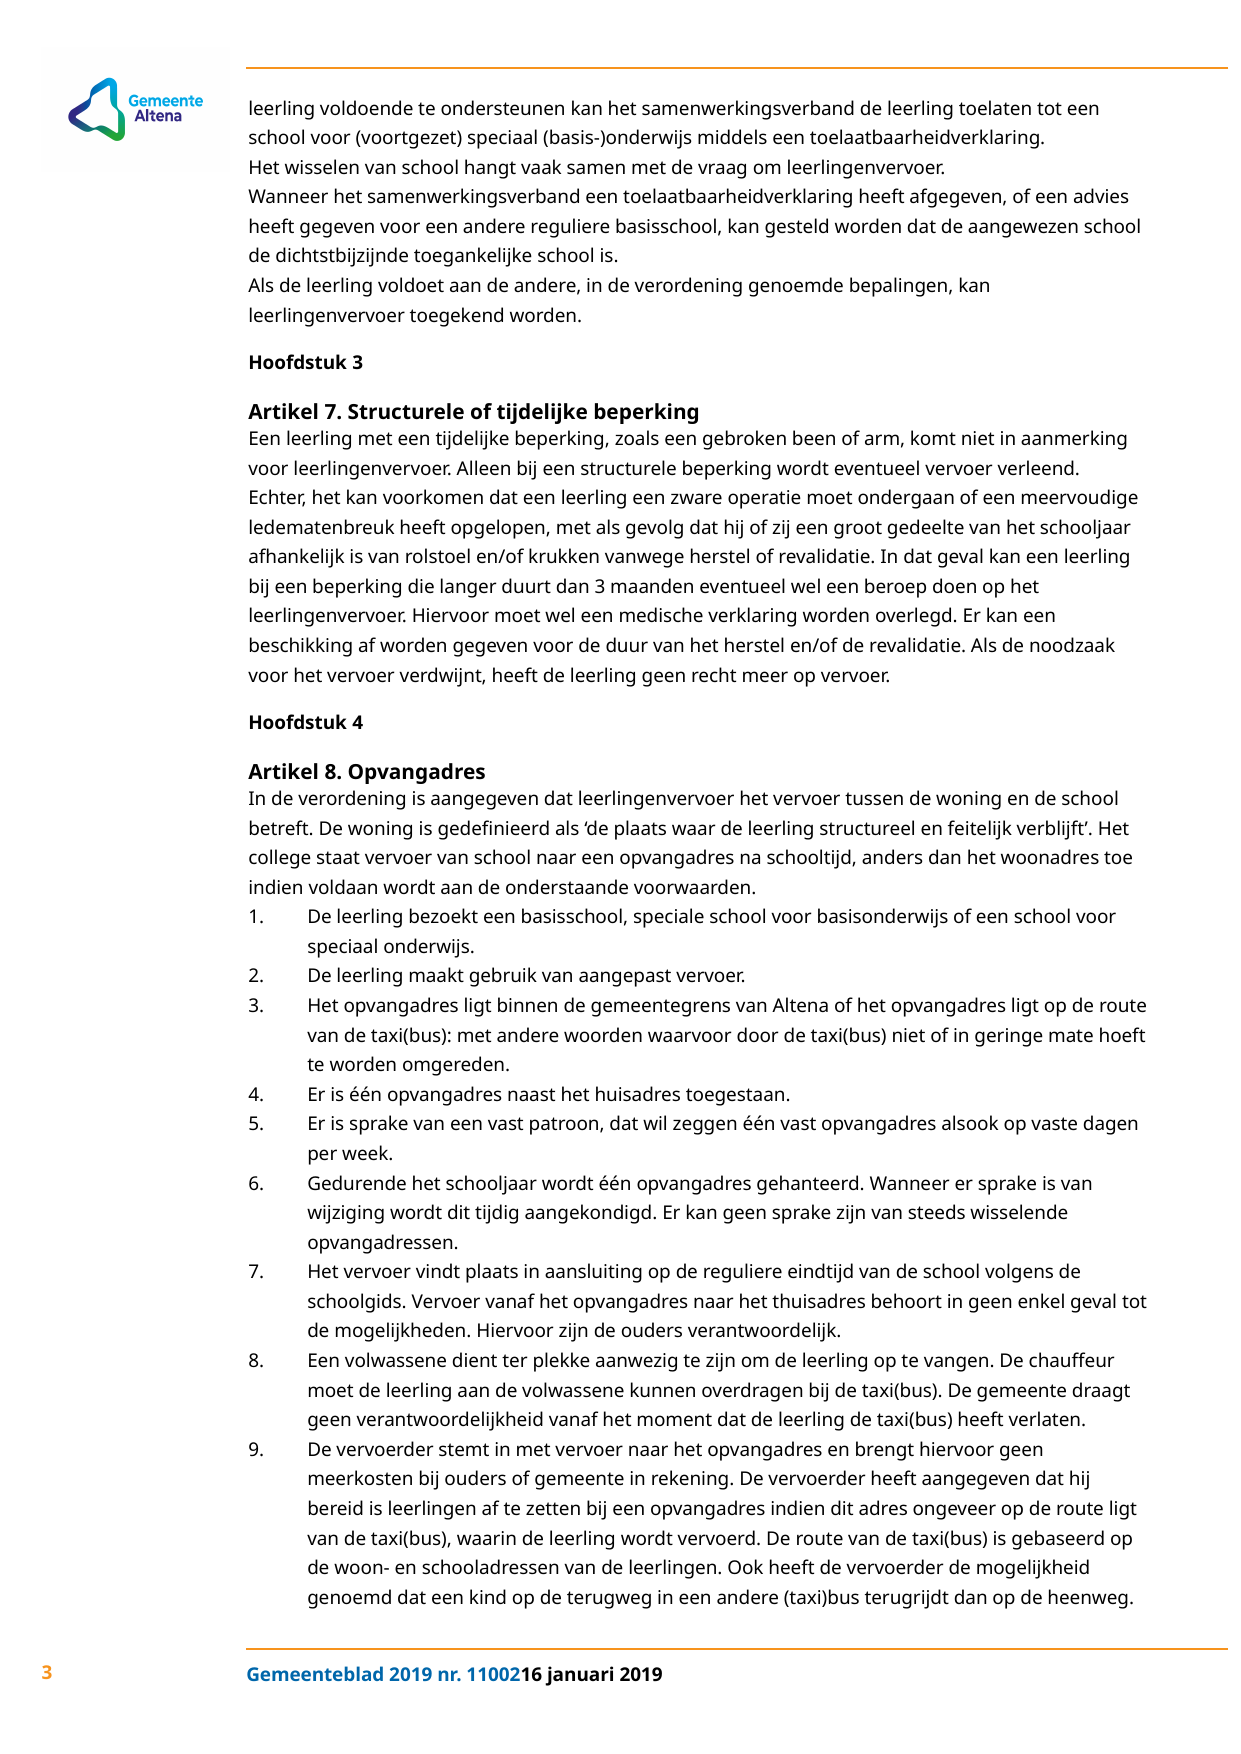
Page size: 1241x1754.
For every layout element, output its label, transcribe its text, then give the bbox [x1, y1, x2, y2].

list Het vervoer vindt plaats in aansluiting op de reguliere eindtijd van de school volgens de schoolgids. Vervoer vanaf het opvangadres naar het thuisadres behoort in geen enkel geval tot de mogelijkheden. Hiervoor zijn de ouders verantwoordelijk. [248, 1258, 1152, 1343]
text Hoofdstuk 3 [248, 347, 1152, 376]
list De vervoerder stemt in met vervoer naar het opvangadres en brengt hiervoor geen meerkosten bij ouders of gemeente in rekening. De vervoerder heeft aangegeven dat hij bereid is leerlingen af te zetten bij een opvangadres indien dit adres ongeveer op de route ligt van de taxi(bus), waarin de leerling wordt vervoerd. De route van de taxi(bus) is gebaseerd op de woon- en schooladressen van de leerlingen. Ook heeft de vervoerder de mogelijkheid genoemd dat een kind op de terugweg in een andere (taxi)bus terugrijdt dan op de heenweg. [248, 1436, 1152, 1610]
list Het opvangadres ligt binnen de gemeentegrens van Altena of het opvangadres ligt op de route van de taxi(bus): met andere woorden waarvoor door de taxi(bus) niet of in geringe mate hoeft te worden omgereden. [248, 992, 1152, 1077]
text Wanneer het samenwerkingsverband een toelaatbaarheidverklaring heeft afgegeven, of een advies heeft gegeven voor een andere reguliere basisschool, kan gesteld worden dat de aangewezen school de dichtstbijzijnde toegankelijke school is. [248, 183, 1152, 268]
text In de verordening is aangegeven dat leerlingenvervoer het vervoer tussen de woning en de school betreft. De woning is gedefinieerd als ‘de plaats waar de leerling structureel en feitelijk verblijft’. Het college staat vervoer van school naar een opvangadres na schooltijd, anders dan het woonadres toe indien voldaan wordt aan de onderstaande voorwaarden. [248, 785, 1152, 900]
text Een leerling met een tijdelijke beperking, zoals een gebroken been of arm, komt niet in aanmerking voor leerlingenvervoer. Alleen bij een structurele beperking wordt eventueel vervoer verleend. [248, 425, 1152, 481]
list Gedurende het schooljaar wordt één opvangadres gehanteerd. Wanneer er sprake is van wijziging wordt dit tijdig aangekondigd. Er kan geen sprake zijn van steeds wisselende opvangadressen. [248, 1170, 1152, 1255]
list De leerling maakt gebruik van aangepast vervoer. [248, 963, 1152, 988]
list Een volwassene dient ter plekke aanwezig te zijn om de leerling op te vangen. De chauffeur moet de leerling aan de volwassene kunnen overdragen bij de taxi(bus). De gemeente draagt geen verantwoordelijkheid vanaf het moment dat de leerling de taxi(bus) heeft verlaten. [248, 1347, 1152, 1432]
text Artikel 7. Structurele of tijdelijke beperking [248, 397, 1152, 425]
picture [41, 47, 231, 172]
text Hoofdstuk 4 [248, 707, 1152, 736]
list De leerling bezoekt een basisschool, speciale school voor basisonderwijs of een school voor speciaal onderwijs. [248, 903, 1152, 959]
text leerling voldoende te ondersteunen kan het samenwerkingsverband de leerling toelaten tot een school voor (voortgezet) speciaal (basis-)onderwijs middels een toelaatbaarheidverklaring. [248, 95, 1152, 150]
list Er is één opvangadres naast het huisadres toegestaan. [248, 1081, 1152, 1107]
text Als de leerling voldoet aan de andere, in de verordening genoemde bepalingen, kan leerlingenvervoer toegekend worden. [248, 272, 1152, 328]
text Het wisselen van school hangt vaak samen met de vraag om leerlingenvervoer. [248, 154, 1152, 180]
text Echter, het kan voorkomen dat een leerling een zware operatie moet ondergaan of een meervoudige ledematenbreuk heeft opgelopen, met als gevolg dat hij of zij een groot gedeelte van het schooljaar afhankelijk is van rolstoel en/of krukken vanwege herstel of revalidatie. In dat geval kan een leerling bij een beperking die langer duurt dan 3 maanden eventueel wel een beroep doen op het leerlingenvervoer. Hiervoor moet wel een medische verklaring worden overlegd. Er kan een beschikking af worden gegeven voor de duur van het herstel en/of de revalidatie. Als de noodzaak voor het vervoer verdwijnt, heeft de leerling geen recht meer op vervoer. [248, 484, 1152, 688]
text Artikel 8. Opvangadres [248, 757, 1152, 785]
list Er is sprake van een vast patroon, dat wil zeggen één vast opvangadres alsook op vaste dagen per week. [248, 1111, 1152, 1166]
